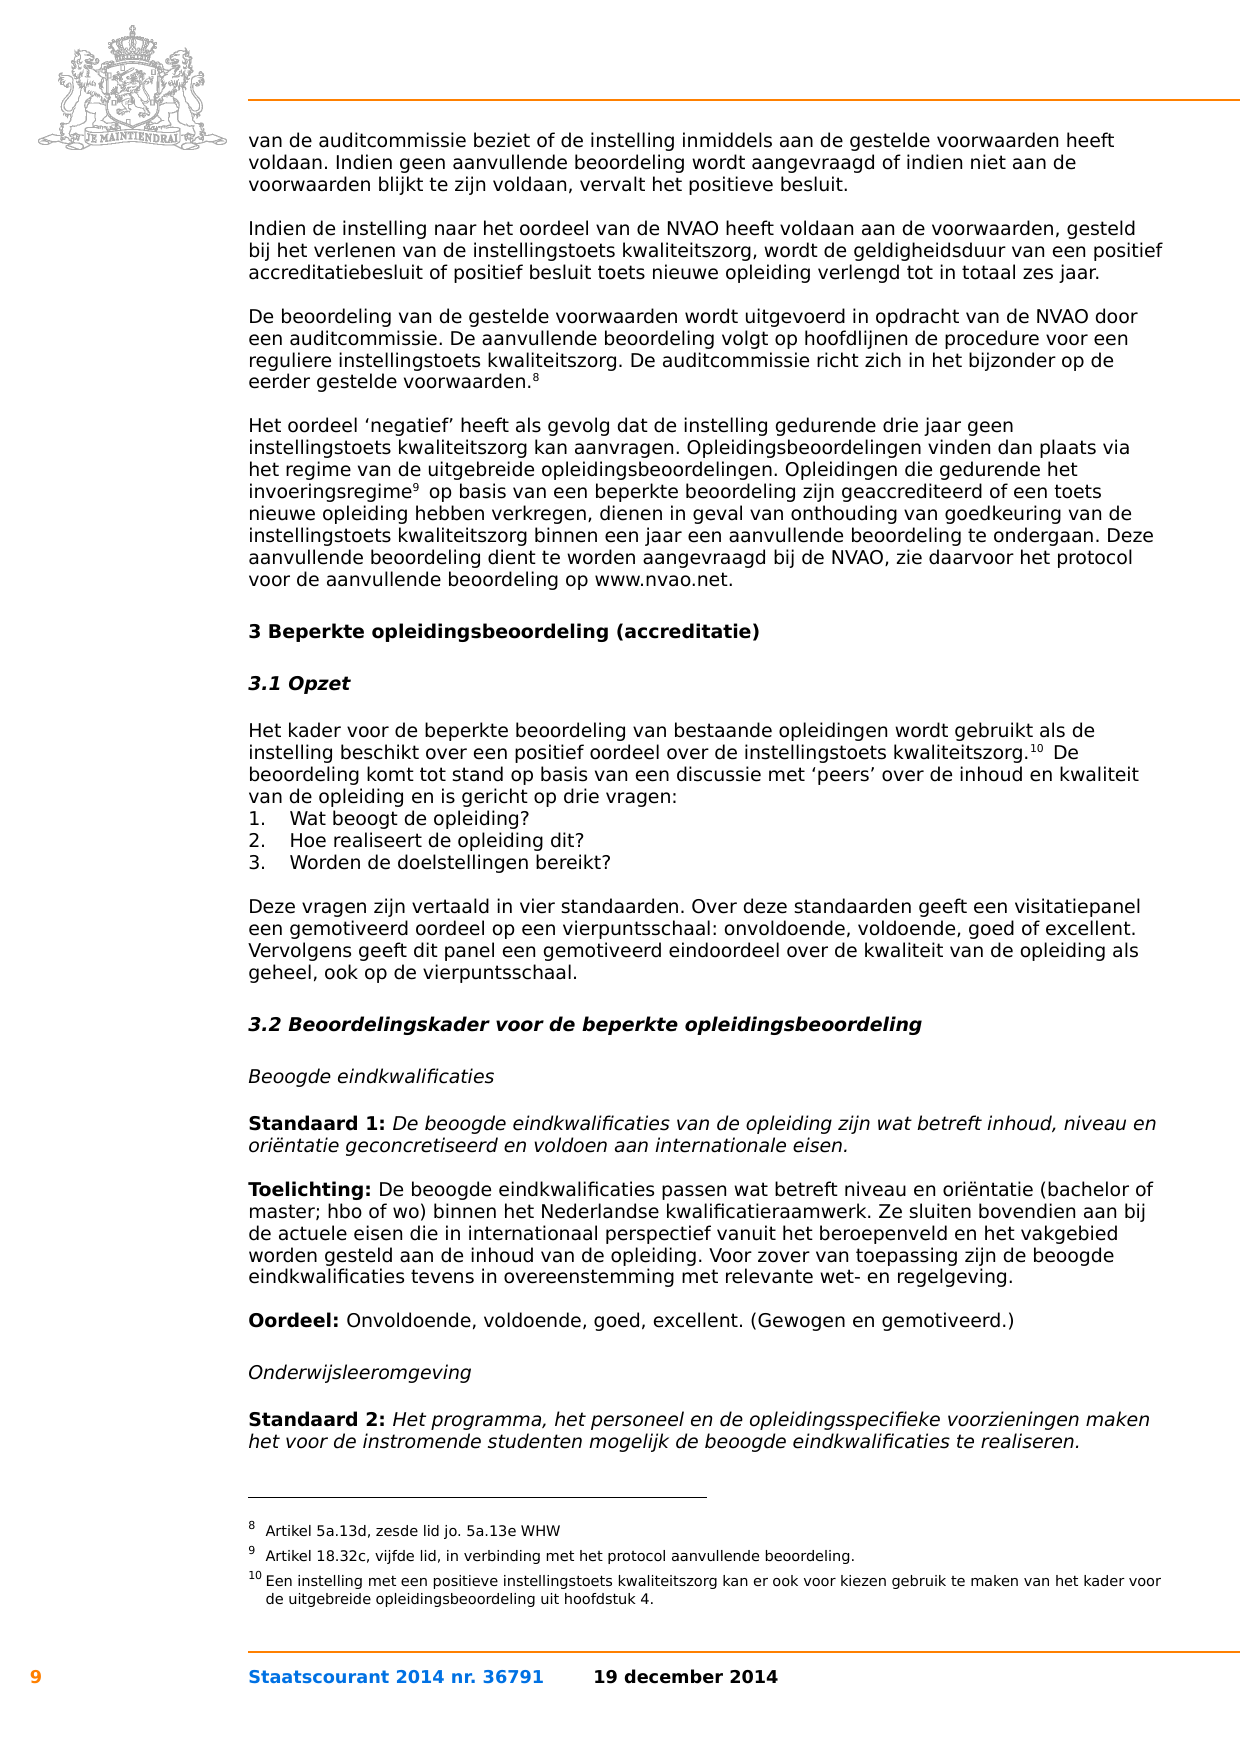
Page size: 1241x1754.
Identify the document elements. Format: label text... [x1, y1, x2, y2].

subtitle Onderwijsleeromgeving [248, 1362, 1163, 1384]
text Artikel 5a.13d, zesde lid jo. 5a.13e WHW [248, 1519, 1163, 1541]
text van de auditcommissie beziet of de instelling inmiddels aan de gestelde voorwaarden heeft voldaan. Indien geen aanvullende beoordeling wordt aangevraagd of indien niet aan de voorwaarden blijkt te zijn voldaan, vervalt het positieve besluit. [248, 130, 1163, 196]
picture [38, 25, 227, 150]
text Een instelling met een positieve instellingstoets kwaliteitszorg kan er ook voor kiezen gebruik te maken van het kader voor de uitgebreide opleidingsbeoordeling uit hoofdstuk 4. [248, 1569, 1163, 1608]
subtitle 3 Beperkte opleidingsbeoordeling (accreditatie) [248, 621, 1163, 643]
text De beoordeling van de gestelde voorwaarden wordt uitgevoerd in opdracht van de NVAO door een auditcommissie. De aanvullende beoordeling volgt op hoofdlijnen de procedure voor een reguliere instellingstoets kwaliteitszorg. De auditcommissie richt zich in het bijzonder op de eerder gestelde voorwaarden. [248, 306, 1163, 393]
subtitle 3.2 Beoordelingskader voor de beperkte opleidingsbeoordeling [248, 1014, 1163, 1036]
text 2. Hoe realiseert de opleiding dit? [248, 830, 1163, 852]
text Het kader voor de beperkte beoordeling van bestaande opleidingen wordt gebruikt als de instelling beschikt over een positief oordeel over de instellingstoets kwaliteitszorg. De beoordeling komt tot stand op basis van een discussie met ‘peers’ over de inhoud en kwaliteit van de opleiding en is gericht op drie vragen: [248, 720, 1163, 808]
text Artikel 18.32c, vijfde lid, in verbinding met het protocol aanvullende beoordeling. [248, 1544, 1163, 1566]
text 3. Worden de doelstellingen bereikt? [248, 852, 1163, 874]
text Het oordeel ‘negatief’ heeft als gevolg dat de instelling gedurende drie jaar geen instellingstoets kwaliteitszorg kan aanvragen. Opleidingsbeoordelingen vinden dan plaats via het regime van de uitgebreide opleidingsbeoordelingen. Opleidingen die gedurende het invoeringsregime op basis van een beperkte beoordeling zijn geaccrediteerd of een toets nieuwe opleiding hebben verkregen, dienen in geval van onthouding van goedkeuring van de instellingstoets kwaliteitszorg binnen een jaar een aanvullende beoordeling te ondergaan. Deze aanvullende beoordeling dient te worden aangevraagd bij de NVAO, zie daarvoor het protocol voor de aanvullende beoordeling op www.nvao.net. [248, 415, 1163, 591]
text Standaard 1: De beoogde eindkwalificaties van de opleiding zijn wat betreft inhoud, niveau en oriëntatie geconcretiseerd en voldoen aan internationale eisen. [248, 1113, 1163, 1157]
text Toelichting: De beoogde eindkwalificaties passen wat betreft niveau en oriëntatie (bachelor of master; hbo of wo) binnen het Nederlandse kwalificatieraamwerk. Ze sluiten bovendien aan bij de actuele eisen die in internationaal perspectief vanuit het beroepenveld en het vakgebied worden gesteld aan de inhoud van de opleiding. Voor zover van toepassing zijn de beoogde eindkwalificaties tevens in overeenstemming met relevante wet- en regelgeving. [248, 1178, 1163, 1288]
text Oordeel: Onvoldoende, voldoende, goed, excellent. (Gewogen en gemotiveerd.) [248, 1310, 1163, 1332]
text Deze vragen zijn vertaald in vier standaarden. Over deze standaarden geeft een visitatiepanel een gemotiveerd oordeel op een vierpuntsschaal: onvoldoende, voldoende, goed of excellent. Vervolgens geeft dit panel een gemotiveerd eindoordeel over de kwaliteit van de opleiding als geheel, ook op de vierpuntsschaal. [248, 896, 1163, 984]
text 1. Wat beoogt de opleiding? [248, 808, 1163, 830]
text Indien de instelling naar het oordeel van de NVAO heeft voldaan aan de voorwaarden, gesteld bij het verlenen van de instellingstoets kwaliteitszorg, wordt de geldigheidsduur van een positief accreditatiebesluit of positief besluit toets nieuwe opleiding verlengd tot in totaal zes jaar. [248, 218, 1163, 284]
subtitle Beoogde eindkwalificaties [248, 1066, 1163, 1088]
text Standaard 2: Het programma, het personeel en de opleidingsspecifieke voorzieningen maken het voor de instromende studenten mogelijk de beoogde eindkwalificaties te realiseren. [248, 1409, 1163, 1453]
subtitle 3.1 Opzet [248, 673, 1163, 695]
